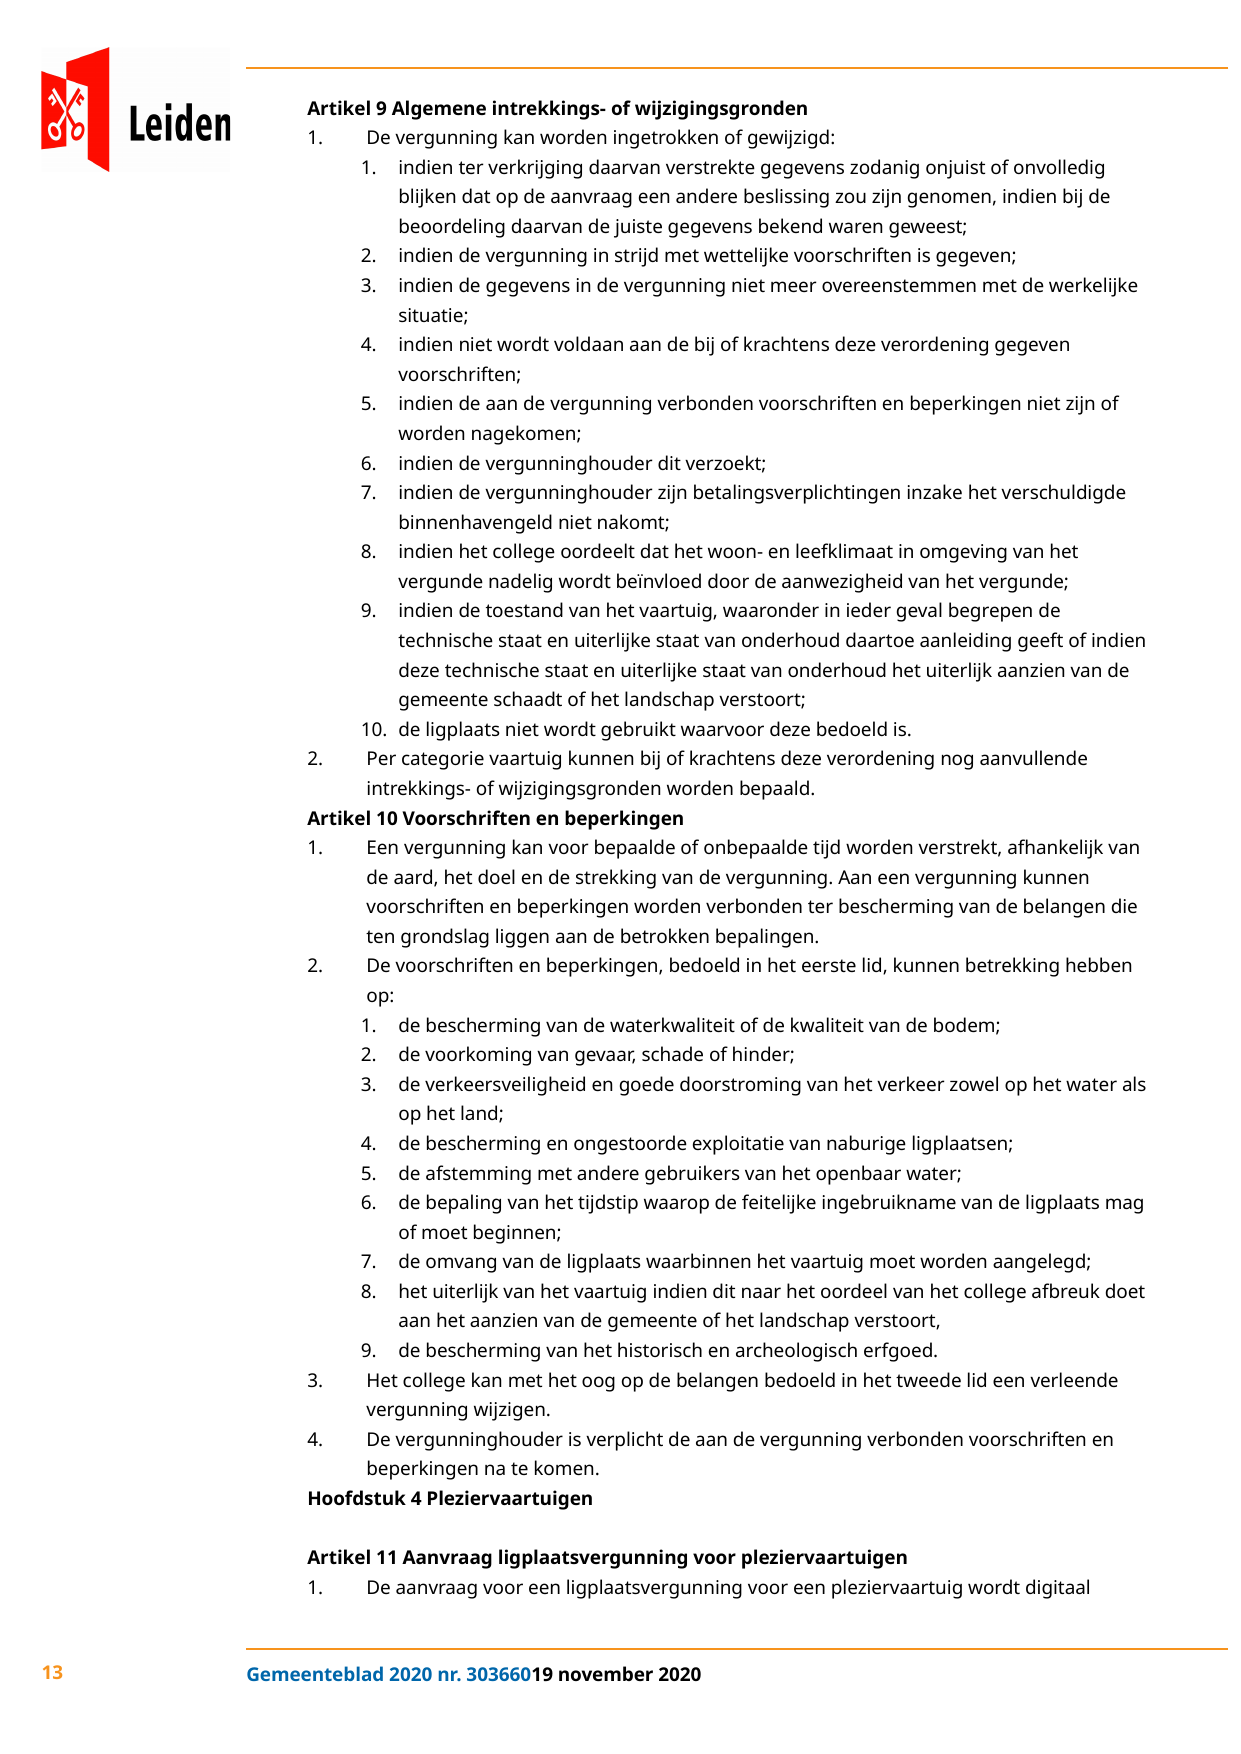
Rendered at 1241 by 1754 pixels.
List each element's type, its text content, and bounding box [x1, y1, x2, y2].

list Hoofdstuk 4 Pleziervaartuigen [248, 1485, 1152, 1511]
list Artikel 9 Algemene intrekkings- of wijzigingsgronden [248, 95, 1152, 121]
list Het college kan met het oog op de belangen bedoeld in het tweede lid een verleende vergunning wijzigen. [307, 1367, 1152, 1422]
list indien de gegevens in de vergunning niet meer overeenstemmen met de werkelijke situatie; [361, 272, 1152, 328]
list indien niet wordt voldaan aan de bij of krachtens deze verordening gegeven voorschriften; [361, 331, 1152, 387]
list Per categorie vaartuig kunnen bij of krachtens deze verordening nog aanvullende intrekkings- of wijzigingsgronden worden bepaald. [307, 746, 1152, 801]
list Een vergunning kan voor bepaalde of onbepaalde tijd worden verstrekt, afhankelijk van de aard, het doel en de strekking van de vergunning. Aan een vergunning kunnen voorschriften en beperkingen worden verbonden ter bescherming van de belangen die ten grondslag liggen aan de betrokken bepalingen. [307, 834, 1152, 949]
list indien de toestand van het vaartuig, waaronder in ieder geval begrepen de technische staat en uiterlijke staat van onderhoud daartoe aanleiding geeft of indien deze technische staat en uiterlijke staat van onderhoud het uiterlijk aanzien van de gemeente schaadt of het landschap verstoort; [361, 598, 1152, 712]
list Artikel 10 Voorschriften en beperkingen [248, 805, 1152, 831]
list indien de aan de vergunning verbonden voorschriften en beperkingen niet zijn of worden nagekomen; [361, 391, 1152, 446]
list De vergunning kan worden ingetrokken of gewijzigd: [307, 124, 1152, 150]
list de omvang van de ligplaats waarbinnen het vaartuig moet worden aangelegd; [361, 1248, 1152, 1274]
list de bepaling van het tijdstip waarop de feitelijke ingebruikname van de ligplaats mag of moet beginnen; [361, 1189, 1152, 1245]
list De voorschriften en beperkingen, bedoeld in het eerste lid, kunnen betrekking hebben op: [307, 953, 1152, 1008]
list indien ter verkrijging daarvan verstrekte gegevens zodanig onjuist of onvolledig blijken dat op de aanvraag een andere beslissing zou zijn genomen, indien bij de beoordeling daarvan de juiste gegevens bekend waren geweest; [361, 154, 1152, 239]
list Artikel 11 Aanvraag ligplaatsvergunning voor pleziervaartuigen [248, 1544, 1152, 1570]
list de ligplaats niet wordt gebruikt waarvoor deze bedoeld is. [361, 716, 1152, 742]
list de afstemming met andere gebruikers van het openbaar water; [361, 1160, 1152, 1186]
list indien het college oordeelt dat het woon- en leefklimaat in omgeving van het vergunde nadelig wordt beïnvloed door de aanwezigheid van het vergunde; [361, 538, 1152, 594]
list de bescherming en ongestoorde exploitatie van naburige ligplaatsen; [361, 1130, 1152, 1156]
list de voorkoming van gevaar, schade of hinder; [361, 1041, 1152, 1067]
list de bescherming van het historisch en archeologisch erfgoed. [361, 1337, 1152, 1363]
list indien de vergunninghouder zijn betalingsverplichtingen inzake het verschuldigde binnenhavengeld niet nakomt; [361, 479, 1152, 535]
list de bescherming van de waterkwaliteit of de kwaliteit van de bodem; [361, 1012, 1152, 1038]
list indien de vergunning in strijd met wettelijke voorschriften is gegeven; [361, 243, 1152, 268]
list de verkeersveiligheid en goede doorstroming van het verkeer zowel op het water als op het land; [361, 1071, 1152, 1126]
list het uiterlijk van het vaartuig indien dit naar het oordeel van het college afbreuk doet aan het aanzien van de gemeente of het landschap verstoort, [361, 1278, 1152, 1333]
list indien de vergunninghouder dit verzoekt; [361, 450, 1152, 476]
list De vergunninghouder is verplicht de aan de vergunning verbonden voorschriften en beperkingen na te komen. [307, 1426, 1152, 1481]
list De aanvraag voor een ligplaatsvergunning voor een pleziervaartuig wordt digitaal [307, 1574, 1152, 1600]
picture [41, 47, 231, 172]
